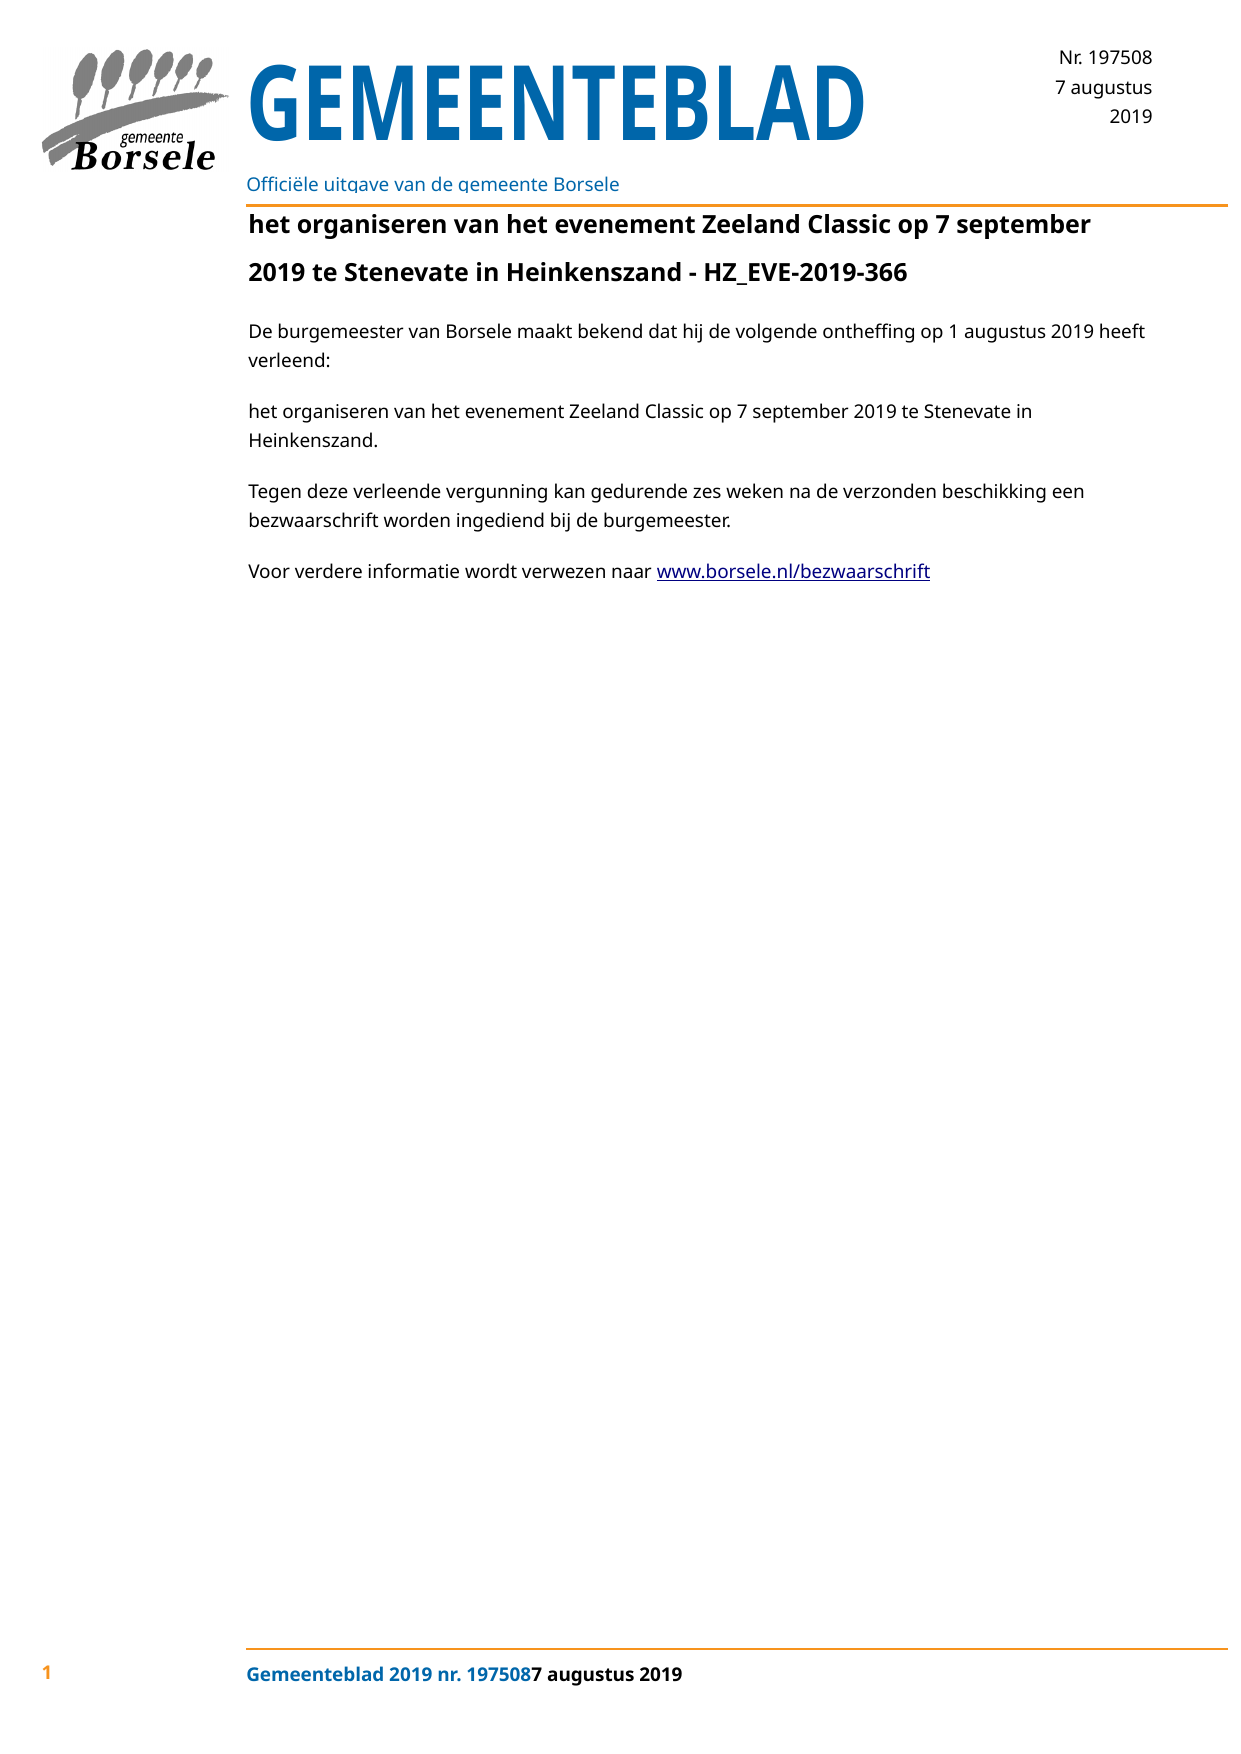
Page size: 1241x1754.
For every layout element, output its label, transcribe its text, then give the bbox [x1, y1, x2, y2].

text Tegen deze verleende vergunning kan gedurende zes weken na de verzonden beschikking een bezwaarschrift worden ingediend bij de burgemeester. [248, 478, 1152, 533]
text De burgemeester van Borsele maakt bekend dat hij de volgende ontheffing op 1 augustus 2019 heeft verleend: [248, 318, 1152, 373]
text Voor verdere informatie wordt verwezen naar www.borsele.nl/bezwaarschrift [248, 558, 1152, 584]
text het organiseren van het evenement Zeeland Classic op 7 september 2019 te Stenevate in Heinkenszand. [248, 398, 1152, 453]
picture [41, 47, 231, 172]
text het organiseren van het evenement Zeeland Classic op 7 september 2019 te Stenevate in Heinkenszand - HZ_EVE-2019-366 [248, 207, 1152, 288]
